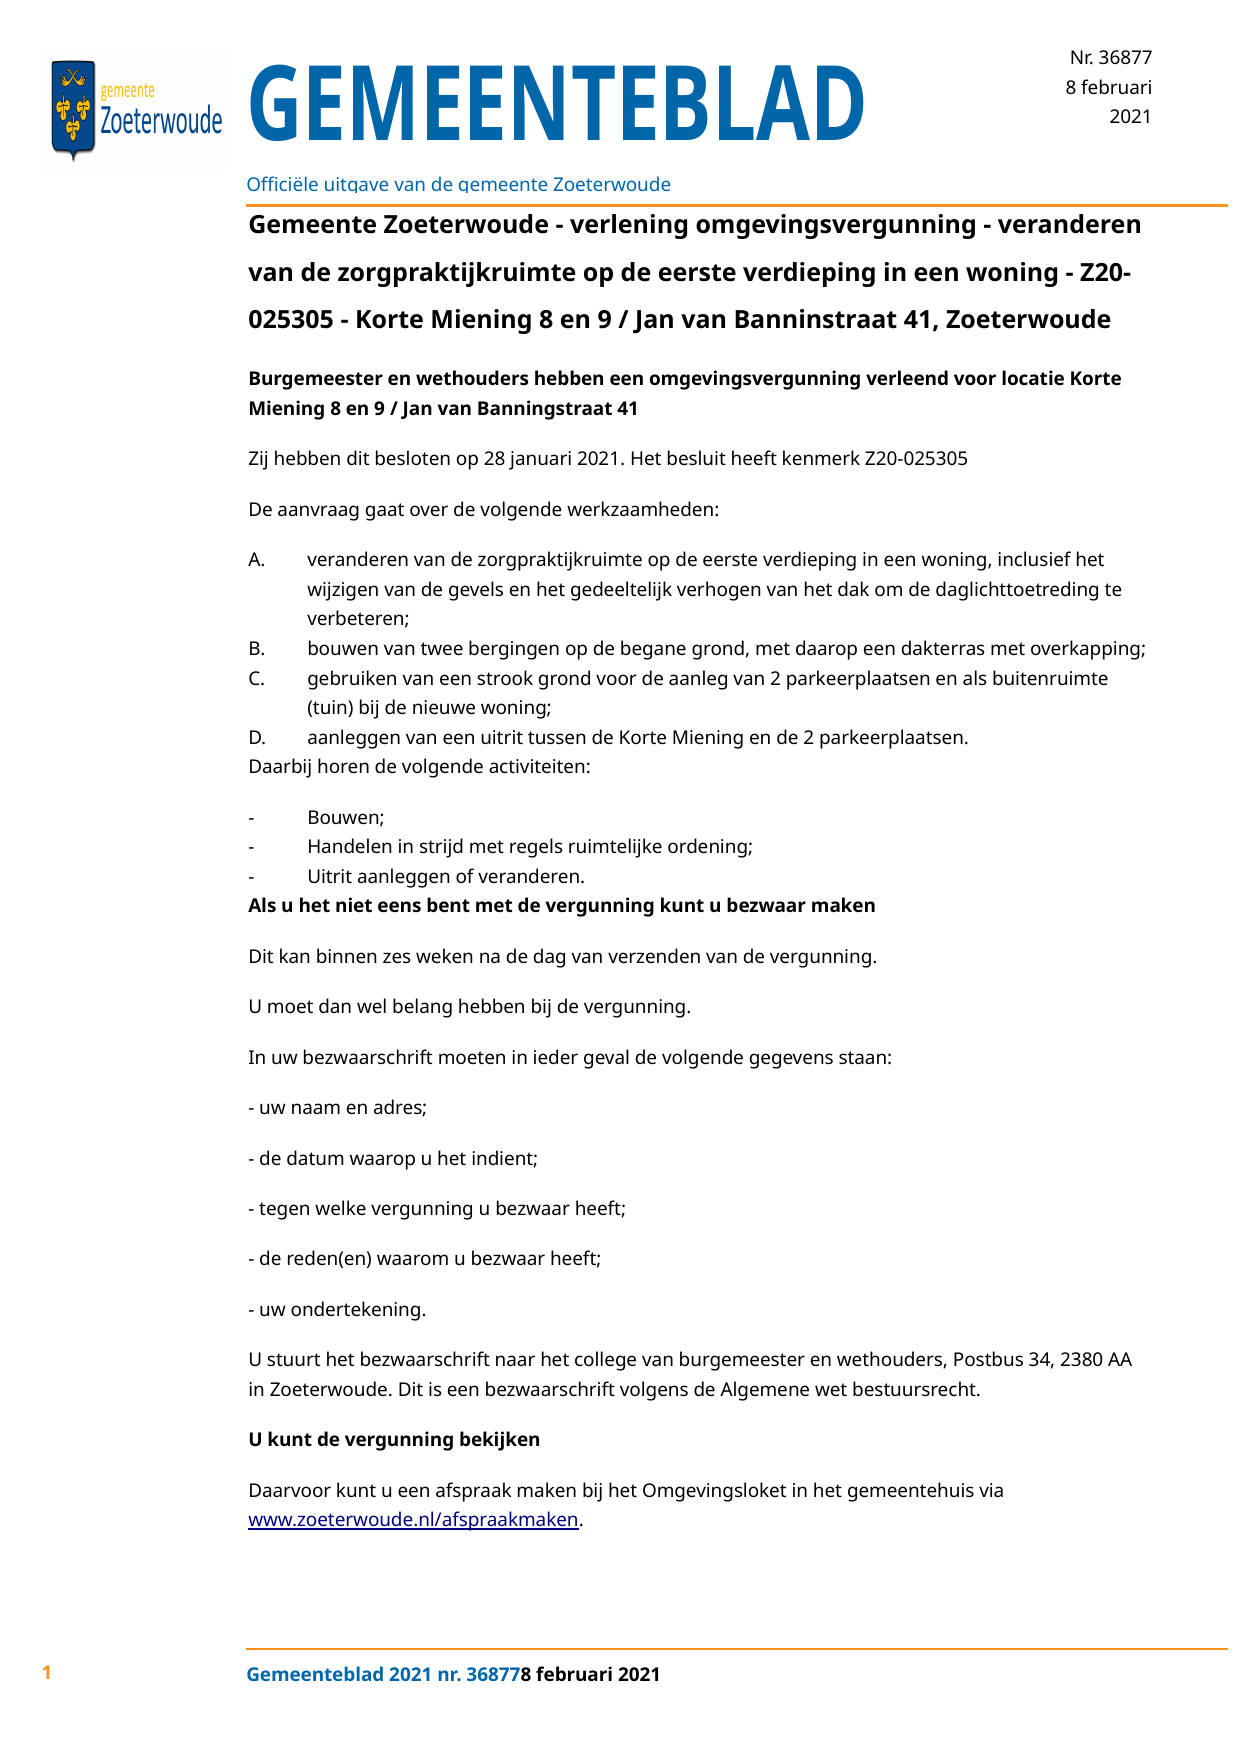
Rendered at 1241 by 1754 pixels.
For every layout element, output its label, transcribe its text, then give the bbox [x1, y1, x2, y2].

text - tegen welke vergunning u bezwaar heeft; [248, 1195, 1152, 1221]
text Zij hebben dit besloten op 28 januari 2021. Het besluit heeft kenmerk Z20-025305 [248, 446, 1152, 471]
picture [41, 47, 231, 172]
list Handelen in strijd met regels ruimtelijke ordening; [248, 833, 1152, 859]
text - uw ondertekening. [248, 1296, 1152, 1322]
text U kunt de vergunning bekijken [248, 1426, 1152, 1452]
list bouwen van twee bergingen op de begane grond, met daarop een dakterras met overkapping; [248, 635, 1152, 661]
text - de reden(en) waarom u bezwaar heeft; [248, 1246, 1152, 1271]
text Daarbij horen de volgende activiteiten: [248, 753, 1152, 779]
text Gemeente Zoeterwoude - verlening omgevingsvergunning - veranderen van de zorgpraktijkruimte op de eerste verdieping in een woning - Z20-025305 - Korte Miening 8 en 9 / Jan van Banninstraat 41, Zoeterwoude [248, 207, 1152, 336]
list Bouwen; [248, 804, 1152, 829]
text Burgemeester en wethouders hebben een omgevingsvergunning verleend voor locatie Korte Miening 8 en 9 / Jan van Banningstraat 41 [248, 366, 1152, 421]
list veranderen van de zorgpraktijkruimte op de eerste verdieping in een woning, inclusief het wijzigen van de gevels en het gedeeltelijk verhogen van het dak om de daglichttoetreding te verbeteren; [248, 546, 1152, 631]
text In uw bezwaarschrift moeten in ieder geval de volgende gegevens staan: [248, 1044, 1152, 1069]
text Daarvoor kunt u een afspraak maken bij het Omgevingsloket in het gemeentehuis via www.zoeterwoude.nl/afspraakmaken. [248, 1477, 1152, 1532]
list Uitrit aanleggen of veranderen. [248, 863, 1152, 889]
list gebruiken van een strook grond voor de aanleg van 2 parkeerplaatsen en als buitenruimte (tuin) bij de nieuwe woning; [248, 665, 1152, 720]
text - de datum waarop u het indient; [248, 1145, 1152, 1170]
text U stuurt het bezwaarschrift naar het college van burgemeester en wethouders, Postbus 34, 2380 AA in Zoeterwoude. Dit is een bezwaarschrift volgens de Algemene wet bestuursrecht. [248, 1346, 1152, 1402]
text U moet dan wel belang hebben bij de vergunning. [248, 993, 1152, 1019]
text - uw naam en adres; [248, 1094, 1152, 1120]
text De aanvraag gaat over de volgende werkzaamheden: [248, 496, 1152, 522]
text Als u het niet eens bent met de vergunning kunt u bezwaar maken [248, 893, 1152, 918]
list aanleggen van een uitrit tussen de Korte Miening en de 2 parkeerplaatsen. [248, 724, 1152, 749]
text Dit kan binnen zes weken na de dag van verzenden van de vergunning. [248, 943, 1152, 969]
